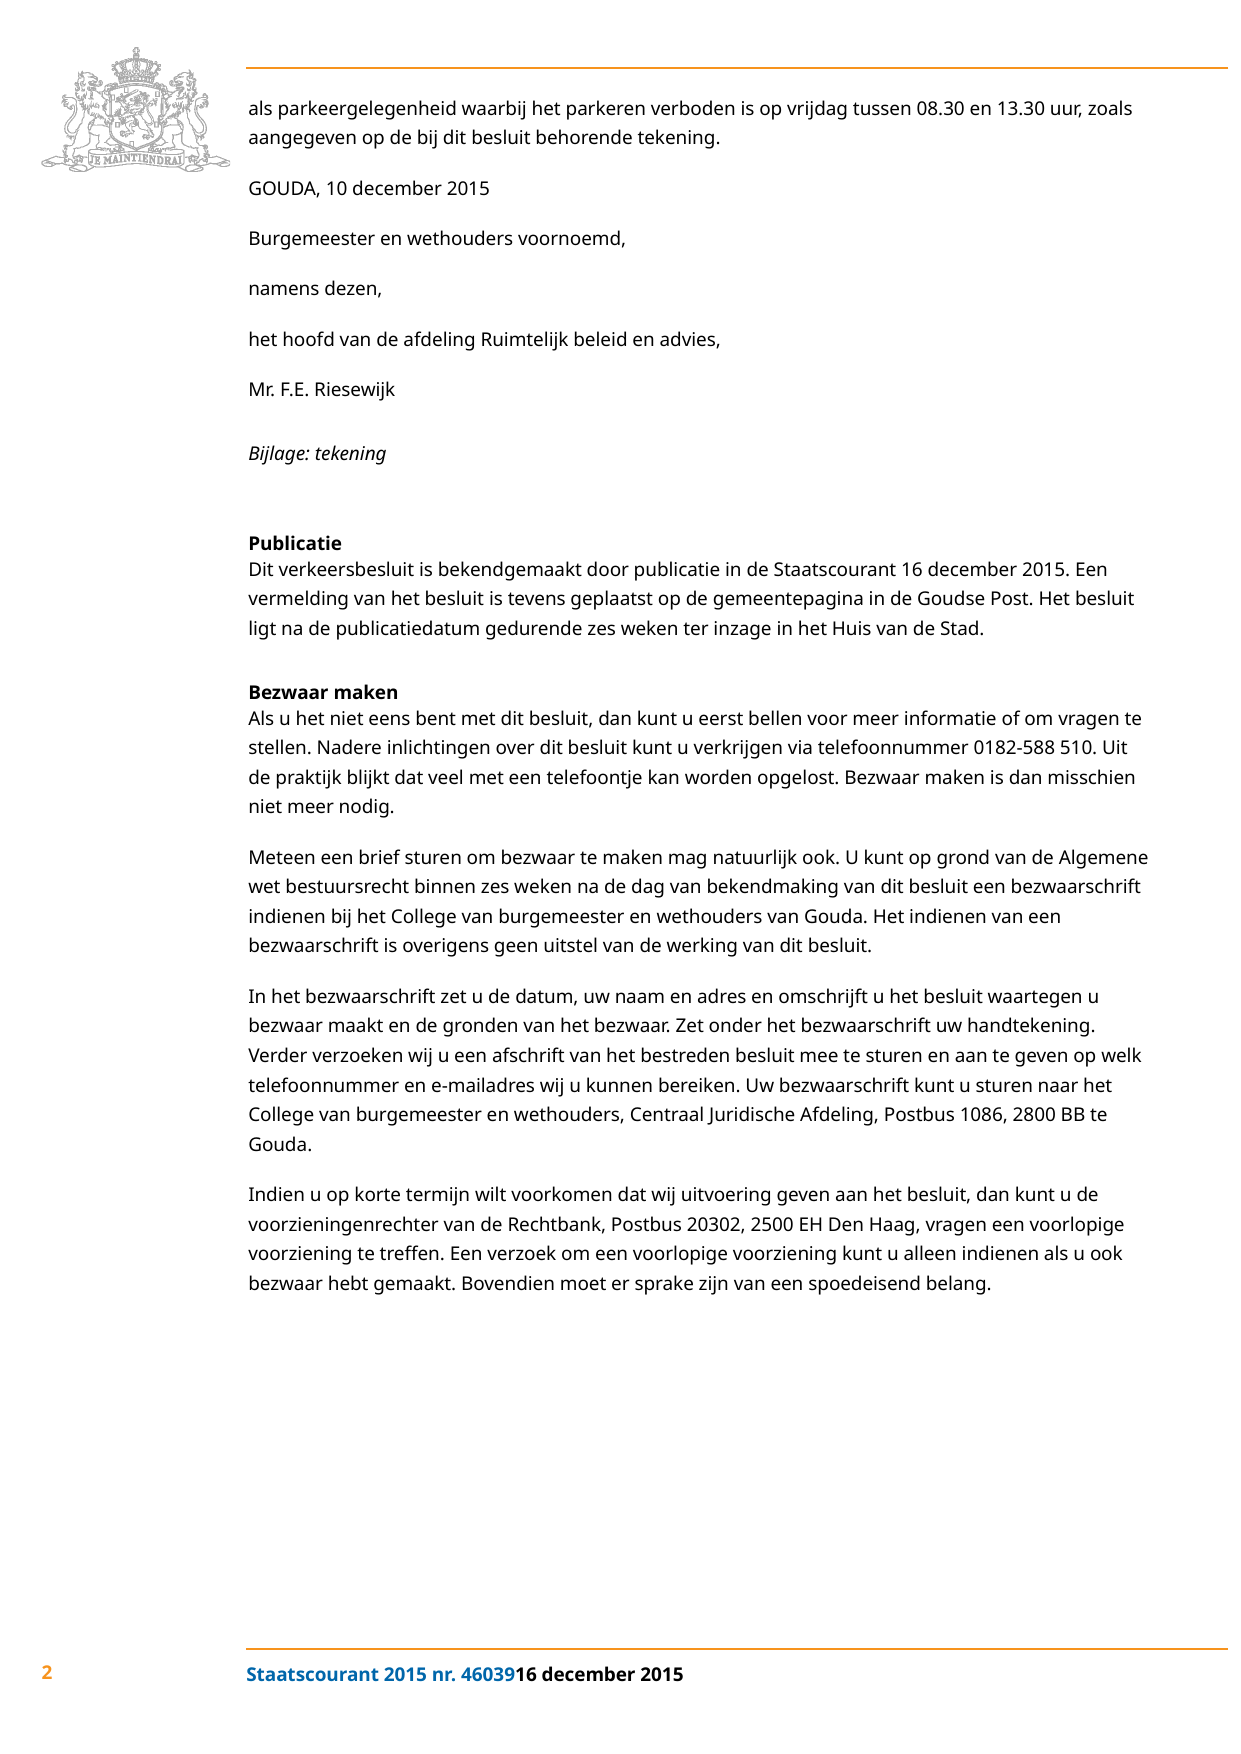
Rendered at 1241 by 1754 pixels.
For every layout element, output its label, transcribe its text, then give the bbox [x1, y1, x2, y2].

text Burgemeester en wethouders voornoemd, [248, 225, 1152, 251]
text Bijlage: tekening [248, 440, 1152, 466]
text Dit verkeersbesluit is bekendgemaakt door publicatie in de Staatscourant 16 december 2015. Een vermelding van het besluit is tevens geplaatst op de gemeentepagina in de Goudse Post. Het besluit ligt na de publicatiedatum gedurende zes weken ter inzage in het Huis van de Stad. [248, 556, 1152, 641]
text Mr. F.E. Riesewijk [248, 376, 1152, 402]
text Als u het niet eens bent met dit besluit, dan kunt u eerst bellen voor meer informatie of om vragen te stellen. Nadere inlichtingen over dit besluit kunt u verkrijgen via telefoonnummer 0182-588 510. Uit de praktijk blijkt dat veel met een telefoontje kan worden opgelost. Bezwaar maken is dan misschien niet meer nodig. [248, 705, 1152, 819]
picture [41, 47, 231, 172]
text Publicatie [248, 530, 1152, 556]
text Bezwaar maken [248, 679, 1152, 705]
text GOUDA, 10 december 2015 [248, 175, 1152, 201]
text het hoofd van de afdeling Ruimtelijk beleid en advies, [248, 326, 1152, 352]
text als parkeergelegenheid waarbij het parkeren verboden is op vrijdag tussen 08.30 en 13.30 uur, zoals aangegeven op de bij dit besluit behorende tekening. [248, 95, 1152, 150]
text Meteen een brief sturen om bezwaar te maken mag natuurlijk ook. U kunt op grond van de Algemene wet bestuursrecht binnen zes weken na de dag van bekendmaking van dit besluit een bezwaarschrift indienen bij het College van burgemeester en wethouders van Gouda. Het indienen van een bezwaarschrift is overigens geen uitstel van de werking van dit besluit. [248, 844, 1152, 958]
text In het bezwaarschrift zet u de datum, uw naam en adres en omschrijft u het besluit waartegen u bezwaar maakt en de gronden van het bezwaar. Zet onder het bezwaarschrift uw handtekening. Verder verzoeken wij u een afschrift van het bestreden besluit mee te sturen en aan te geven op welk telefoonnummer en e-mailadres wij u kunnen bereiken. Uw bezwaarschrift kunt u sturen naar het College van burgemeester en wethouders, Centraal Juridische Afdeling, Postbus 1086, 2800 BB te Gouda. [248, 983, 1152, 1157]
text Indien u op korte termijn wilt voorkomen dat wij uitvoering geven aan het besluit, dan kunt u de voorzieningenrechter van de Rechtbank, Postbus 20302, 2500 EH Den Haag, vragen een voorlopige voorziening te treffen. Een verzoek om een voorlopige voorziening kunt u alleen indienen als u ook bezwaar hebt gemaakt. Bovendien moet er sprake zijn van een spoedeisend belang. [248, 1181, 1152, 1296]
text namens dezen, [248, 276, 1152, 301]
